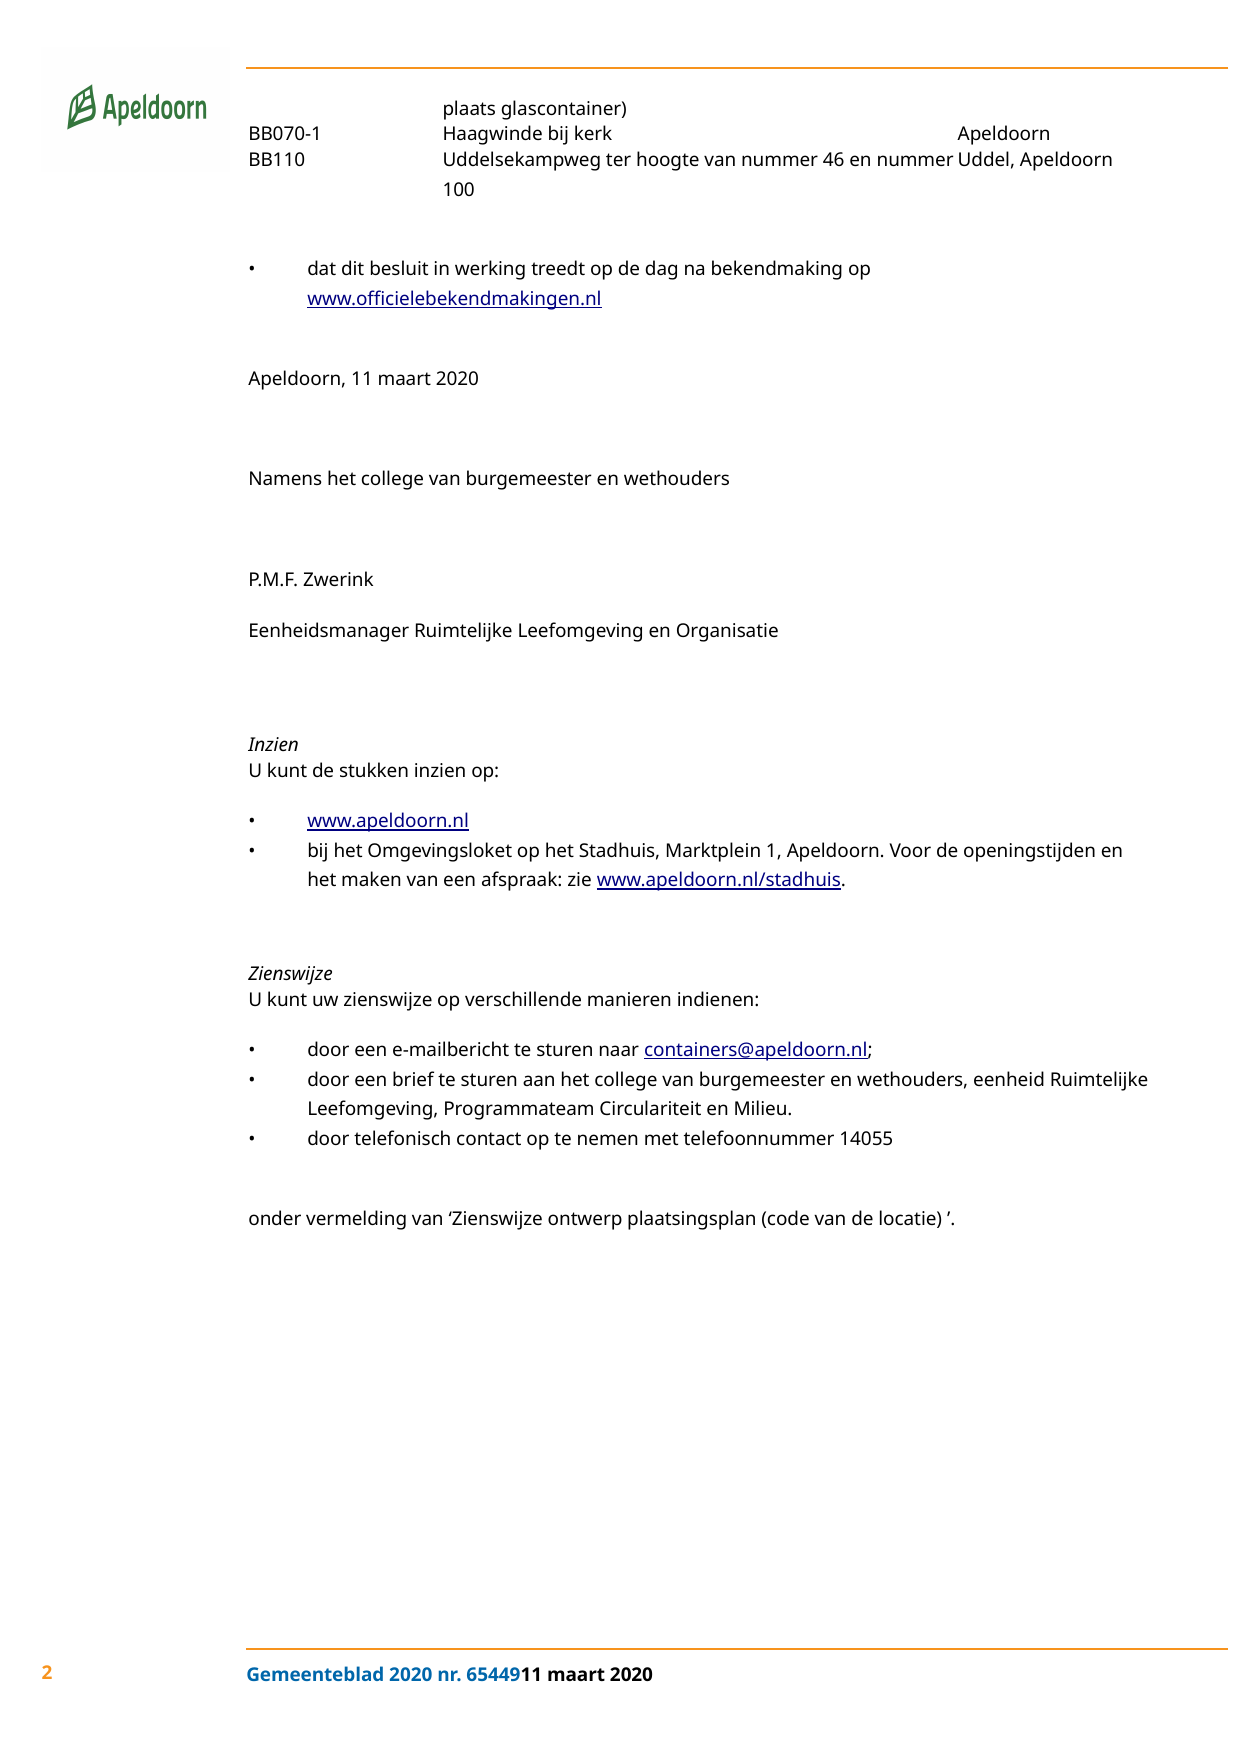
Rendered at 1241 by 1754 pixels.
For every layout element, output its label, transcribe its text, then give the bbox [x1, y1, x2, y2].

text Zienswijze [248, 960, 1152, 986]
list www.apeldoorn.nl [248, 807, 1152, 833]
text U kunt uw zienswijze op verschillende manieren indienen: [248, 986, 1152, 1012]
text Apeldoorn, 11 maart 2020 [248, 365, 1152, 391]
list dat dit besluit in werking treedt op de dag na bekendmaking op www.officielebekendmakingen.nl [248, 255, 1152, 311]
text P.M.F. Zwerink [248, 566, 1152, 592]
list bij het Omgevingsloket op het Stadhuis, Marktplein 1, Apeldoorn. Voor de openingstijden en het maken van een afspraak: zie www.apeldoorn.nl/stadhuis. [248, 837, 1152, 892]
table_cell BB110 [248, 146, 442, 202]
table_cell Haagwinde bij kerk [442, 121, 957, 146]
table_cell [248, 95, 442, 121]
text Inzien [248, 731, 1152, 757]
table_cell [958, 95, 1152, 121]
picture [41, 47, 231, 172]
table_cell Apeldoorn [958, 121, 1152, 146]
list door telefonisch contact op te nemen met telefoonnummer 14055 [248, 1125, 1152, 1151]
table_cell Uddel, Apeldoorn [958, 146, 1152, 202]
table_cell BB070-1 [248, 121, 442, 146]
text onder vermelding van ‘Zienswijze ontwerp plaatsingsplan (code van de locatie) ’. [248, 1205, 1152, 1231]
text Namens het college van burgemeester en wethouders [248, 466, 1152, 491]
text U kunt de stukken inzien op: [248, 757, 1152, 783]
list door een brief te sturen aan het college van burgemeester en wethouders, eenheid Ruimtelijke Leefomgeving, Programmateam Circulariteit en Milieu. [248, 1066, 1152, 1121]
table_cell Uddelsekampweg ter hoogte van nummer 46 en nummer 100 [442, 146, 957, 202]
table_cell plaats glascontainer) [442, 95, 957, 121]
list door een e-mailbericht te sturen naar containers@apeldoorn.nl; [248, 1036, 1152, 1062]
text Eenheidsmanager Ruimtelijke Leefomgeving en Organisatie [248, 617, 1152, 643]
